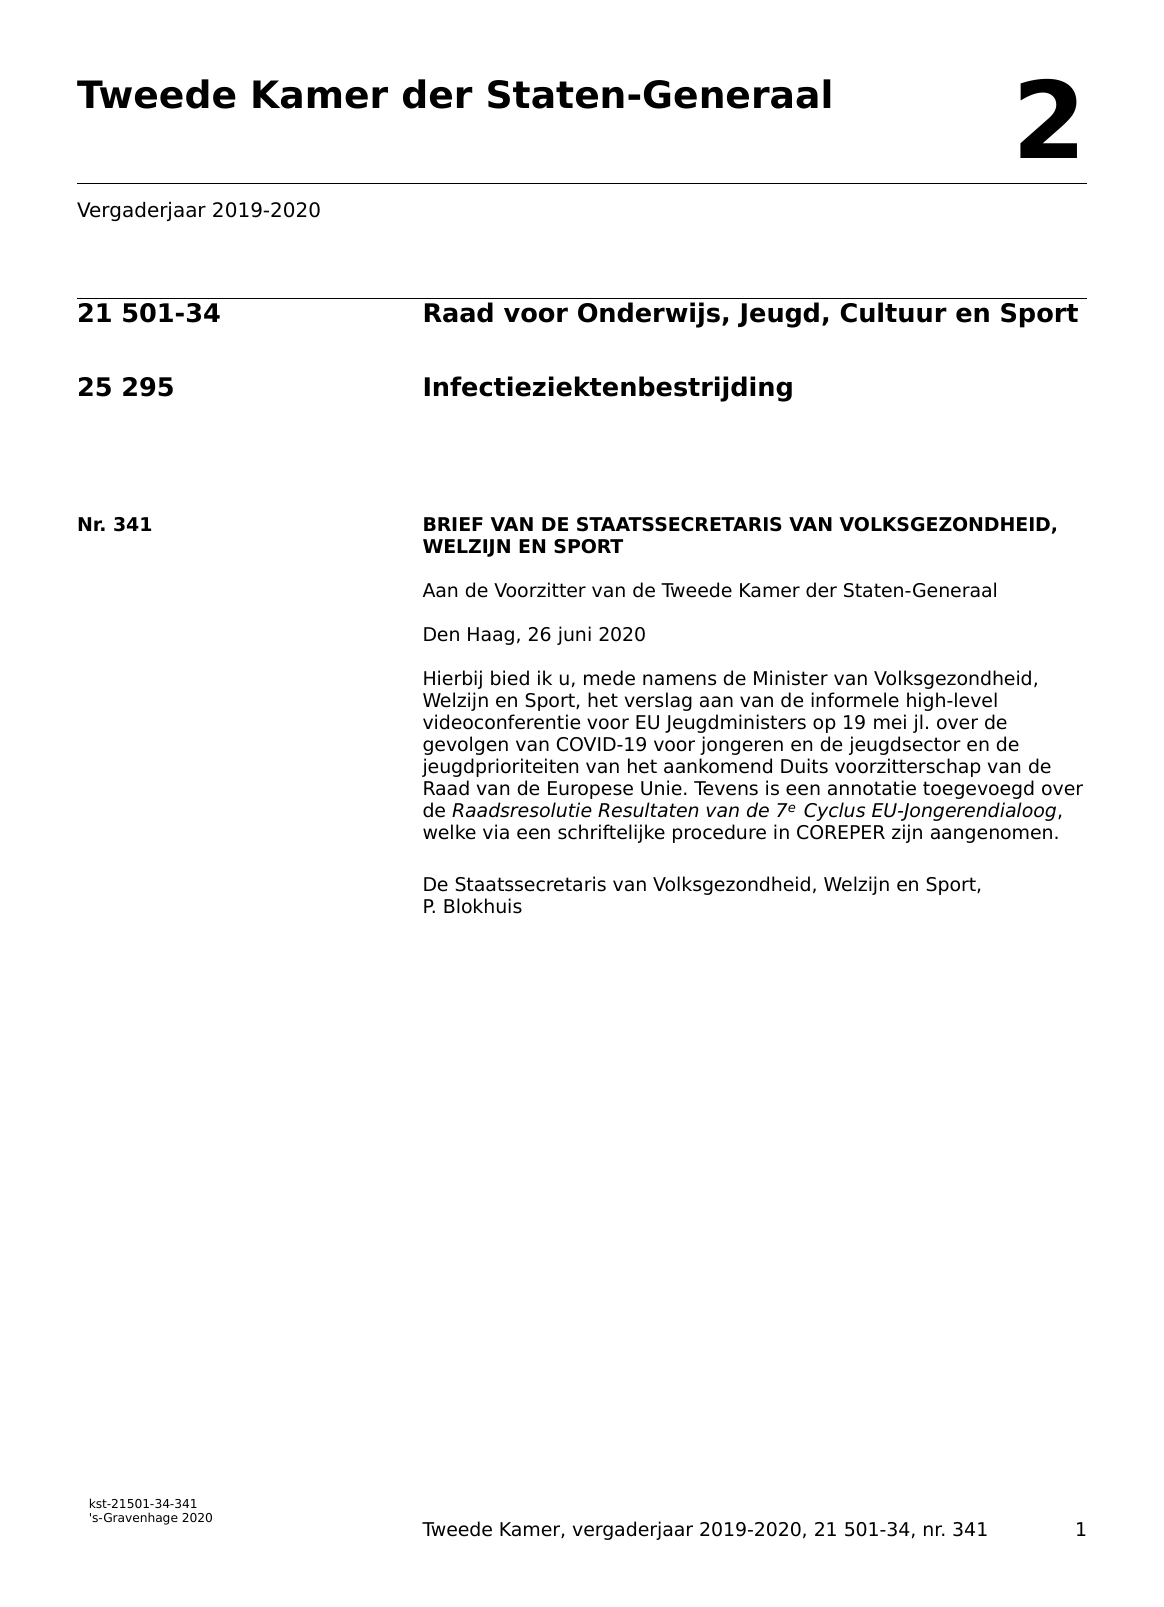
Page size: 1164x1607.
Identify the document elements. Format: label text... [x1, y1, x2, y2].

table_header 2 [886, 59, 1087, 183]
text Aan de Voorzitter van de Tweede Kamer der Staten-Generaal [422, 580, 1087, 602]
text Den Haag, 26 juni 2020 [422, 624, 1087, 646]
subtitle 21 501-34 Raad voor Onderwijs, Jeugd, Cultuur en Sport [77, 299, 1087, 329]
text De Staatssecretaris van Volksgezondheid, Welzijn en Sport, P. Blokhuis [422, 874, 1087, 918]
table_cell Vergaderjaar 2019-2020 [77, 184, 1087, 298]
subtitle Nr. 341 BRIEF VAN DE STAATSSECRETARIS VAN VOLKSGEZONDHEID, WELZIJN EN SPORT [77, 514, 1087, 558]
subtitle 25 295 Infectieziektenbestrijding [77, 373, 1087, 403]
text Hierbij bied ik u, mede namens de Minister van Volksgezondheid, Welzijn en Sport, het verslag aan van de informele high-level videoconferentie voor EU Jeugdministers op 19 mei jl. over de gevolgen van COVID-19 voor jongeren en de jeugdsector en de jeugdprioriteiten van het aankomend Duits voorzitterschap van de Raad van de Europese Unie. Tevens is een annotatie toegevoegd over de Raadsresolutie Resultaten van de 7e Cyclus EU-Jongerendialoog, welke via een schriftelijke procedure in COREPER zijn aangenomen. [422, 668, 1087, 844]
text kst-21501-34-341 [88, 1497, 323, 1511]
table_header Tweede Kamer der Staten-Generaal [77, 59, 886, 183]
text 's-Gravenhage 2020 [88, 1511, 323, 1525]
